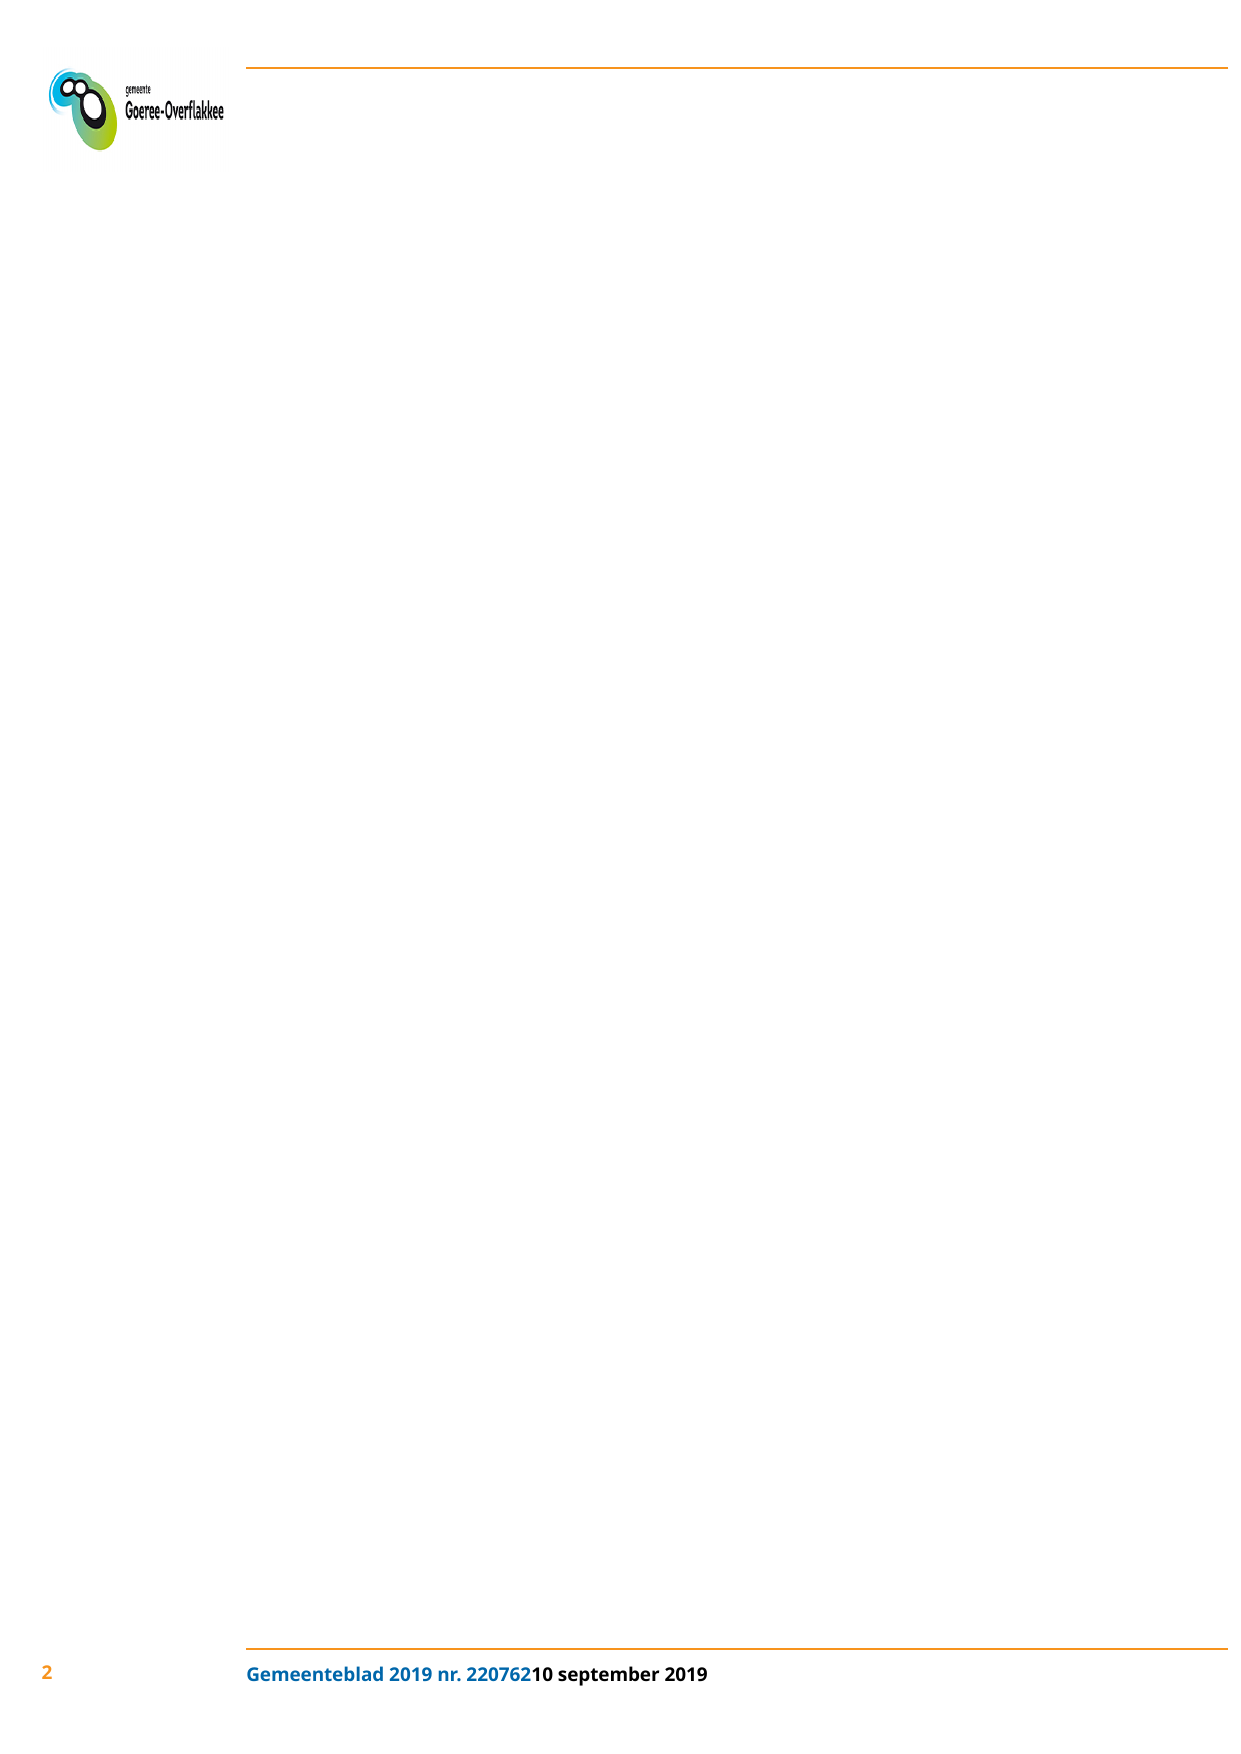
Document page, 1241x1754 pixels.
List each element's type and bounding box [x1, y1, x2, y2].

picture [41, 47, 231, 172]
